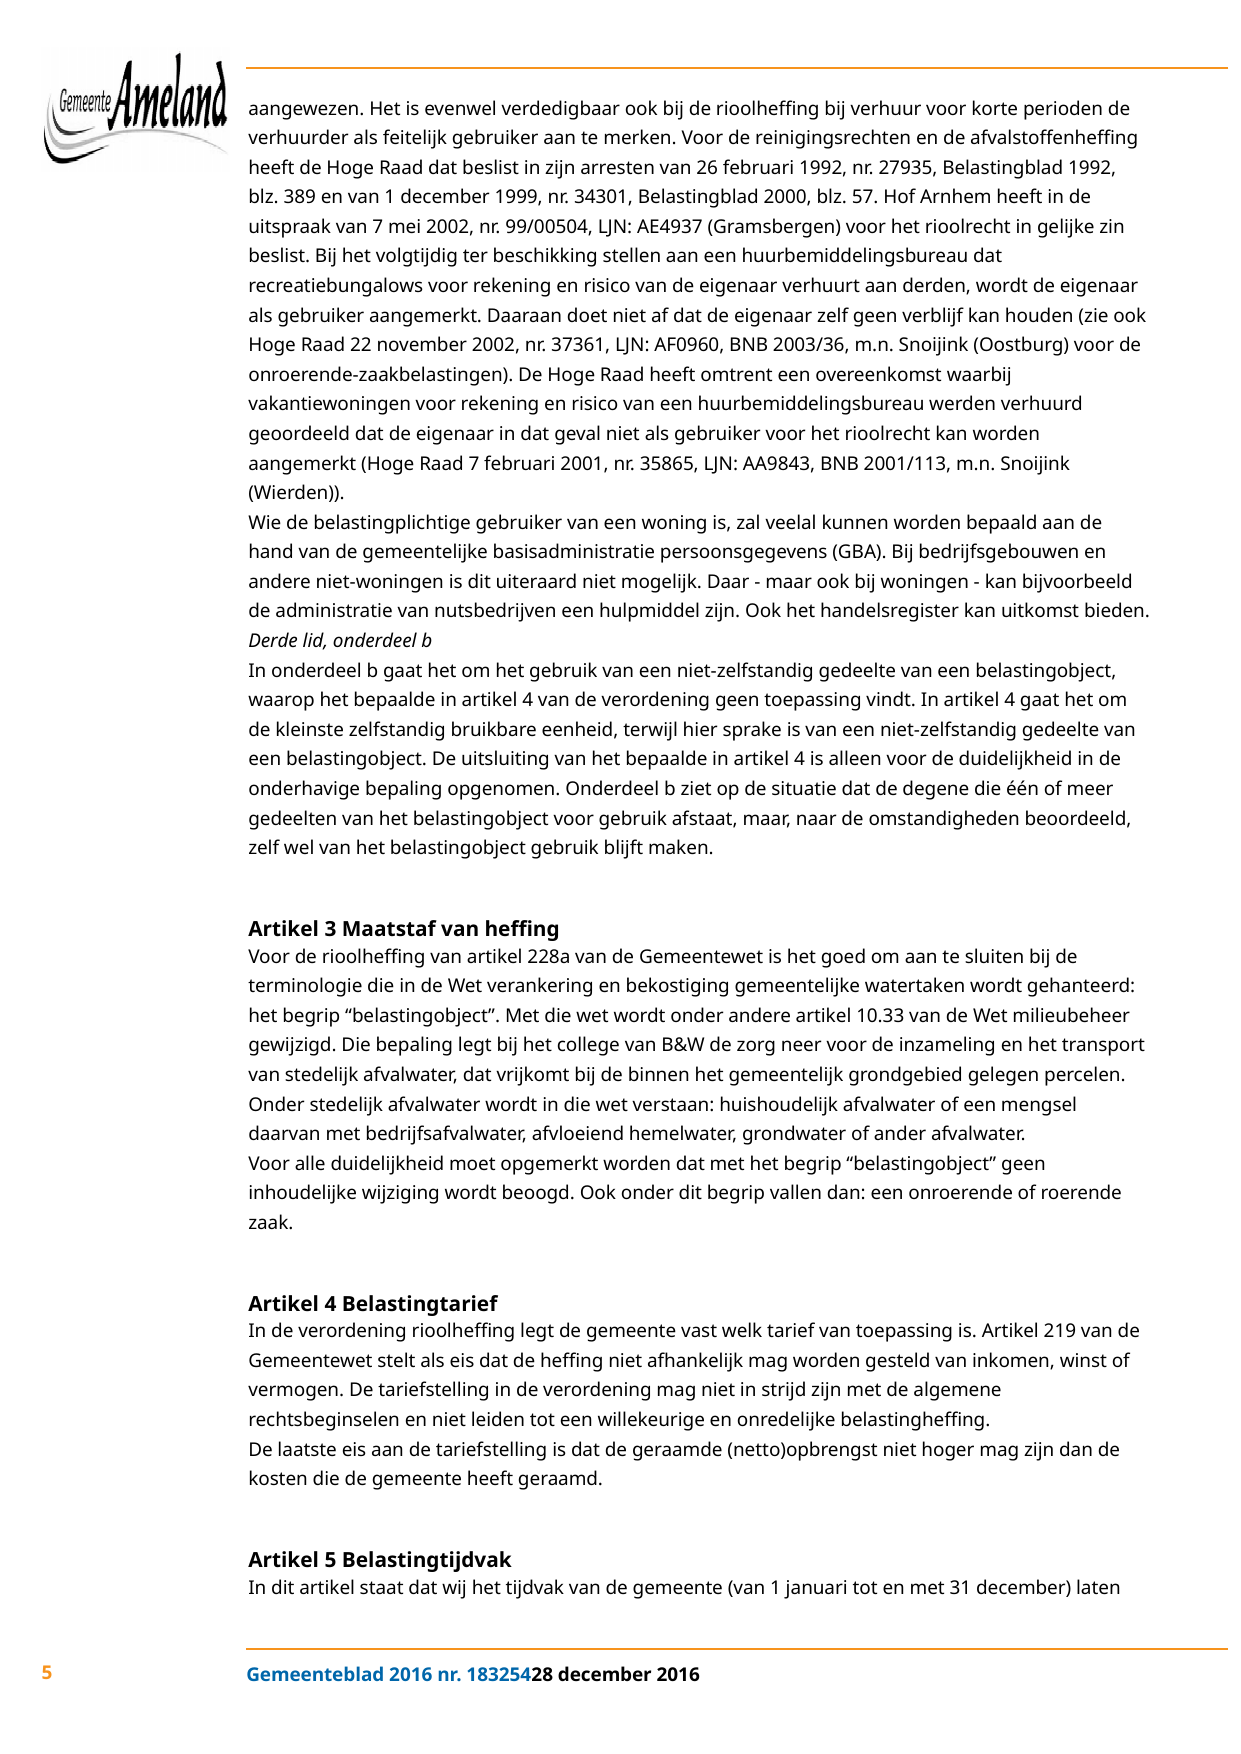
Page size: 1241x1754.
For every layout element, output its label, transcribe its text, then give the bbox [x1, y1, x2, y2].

text De laatste eis aan de tariefstelling is dat de geraamde (netto)opbrengst niet hoger mag zijn dan de kosten die de gemeente heeft geraamd. [248, 1436, 1152, 1491]
text Artikel 4 Belastingtarief [248, 1289, 1152, 1317]
text In dit artikel staat dat wij het tijdvak van de gemeente (van 1 januari tot en met 31 december) laten [248, 1574, 1152, 1599]
text Voor alle duidelijkheid moet opgemerkt worden dat met het begrip “belastingobject” geen inhoudelijke wijziging wordt beoogd. Ook onder dit begrip vallen dan: een onroerende of roerende zaak. [248, 1150, 1152, 1235]
text aangewezen. Het is evenwel verdedigbaar ook bij de rioolheffing bij verhuur voor korte perioden de verhuurder als feitelijk gebruiker aan te merken. Voor de reinigingsrechten en de afvalstoffenheffing heeft de Hoge Raad dat beslist in zijn arresten van 26 februari 1992, nr. 27935, Belastingblad 1992, blz. 389 en van 1 december 1999, nr. 34301, Belastingblad 2000, blz. 57. Hof Arnhem heeft in de uitspraak van 7 mei 2002, nr. 99/00504, LJN: AE4937 (Gramsbergen) voor het rioolrecht in gelijke zin beslist. Bij het volgtijdig ter beschikking stellen aan een huurbemiddelingsbureau dat recreatiebungalows voor rekening en risico van de eigenaar verhuurt aan derden, wordt de eigenaar als gebruiker aangemerkt. Daaraan doet niet af dat de eigenaar zelf geen verblijf kan houden (zie ook Hoge Raad 22 november 2002, nr. 37361, LJN: AF0960, BNB 2003/36, m.n. Snoijink (Oostburg) voor de onroerende-zaakbelastingen). De Hoge Raad heeft omtrent een overeenkomst waarbij vakantiewoningen voor rekening en risico van een huurbemiddelingsbureau werden verhuurd geoordeeld dat de eigenaar in dat geval niet als gebruiker voor het rioolrecht kan worden aangemerkt (Hoge Raad 7 februari 2001, nr. 35865, LJN: AA9843, BNB 2001/113, m.n. Snoijink (Wierden)). [248, 95, 1152, 505]
text Voor de rioolheffing van artikel 228a van de Gemeentewet is het goed om aan te sluiten bij de terminologie die in de Wet verankering en bekostiging gemeentelijke watertaken wordt gehanteerd: het begrip “belastingobject”. Met die wet wordt onder andere artikel 10.33 van de Wet milieubeheer gewijzigd. Die bepaling legt bij het college van B&W de zorg neer voor de inzameling en het transport van stedelijk afvalwater, dat vrijkomt bij de binnen het gemeentelijk grondgebied gelegen percelen. Onder stedelijk afvalwater wordt in die wet verstaan: huishoudelijk afvalwater of een mengsel daarvan met bedrijfsafvalwater, afvloeiend hemelwater, grondwater of ander afvalwater. [248, 943, 1152, 1146]
text Wie de belastingplichtige gebruiker van een woning is, zal veelal kunnen worden bepaald aan de hand van de gemeentelijke basisadministratie persoonsgegevens (GBA). Bij bedrijfsgebouwen en andere niet-woningen is dit uiteraard niet mogelijk. Daar - maar ook bij woningen - kan bijvoorbeeld de administratie van nutsbedrijven een hulpmiddel zijn. Ook het handelsregister kan uitkomst bieden. [248, 509, 1152, 623]
text In onderdeel b gaat het om het gebruik van een niet-zelfstandig gedeelte van een belastingobject, waarop het bepaalde in artikel 4 van de verordening geen toepassing vindt. In artikel 4 gaat het om de kleinste zelfstandig bruikbare eenheid, terwijl hier sprake is van een niet-zelfstandig gedeelte van een belastingobject. De uitsluiting van het bepaalde in artikel 4 is alleen voor de duidelijkheid in de onderhavige bepaling opgenomen. Onderdeel b ziet op de situatie dat de degene die één of meer gedeelten van het belastingobject voor gebruik afstaat, maar, naar de omstandigheden beoordeeld, zelf wel van het belastingobject gebruik blijft maken. [248, 657, 1152, 860]
picture [41, 47, 231, 172]
text Artikel 3 Maatstaf van heffing [248, 914, 1152, 943]
text In de verordening rioolheffing legt de gemeente vast welk tarief van toepassing is. Artikel 219 van de Gemeentewet stelt als eis dat de heffing niet afhankelijk mag worden gesteld van inkomen, winst of vermogen. De tariefstelling in de verordening mag niet in strijd zijn met de algemene rechtsbeginselen en niet leiden tot een willekeurige en onredelijke belastingheffing. [248, 1317, 1152, 1432]
text Artikel 5 Belastingtijdvak [248, 1545, 1152, 1574]
text Derde lid, onderdeel b [248, 627, 1152, 653]
